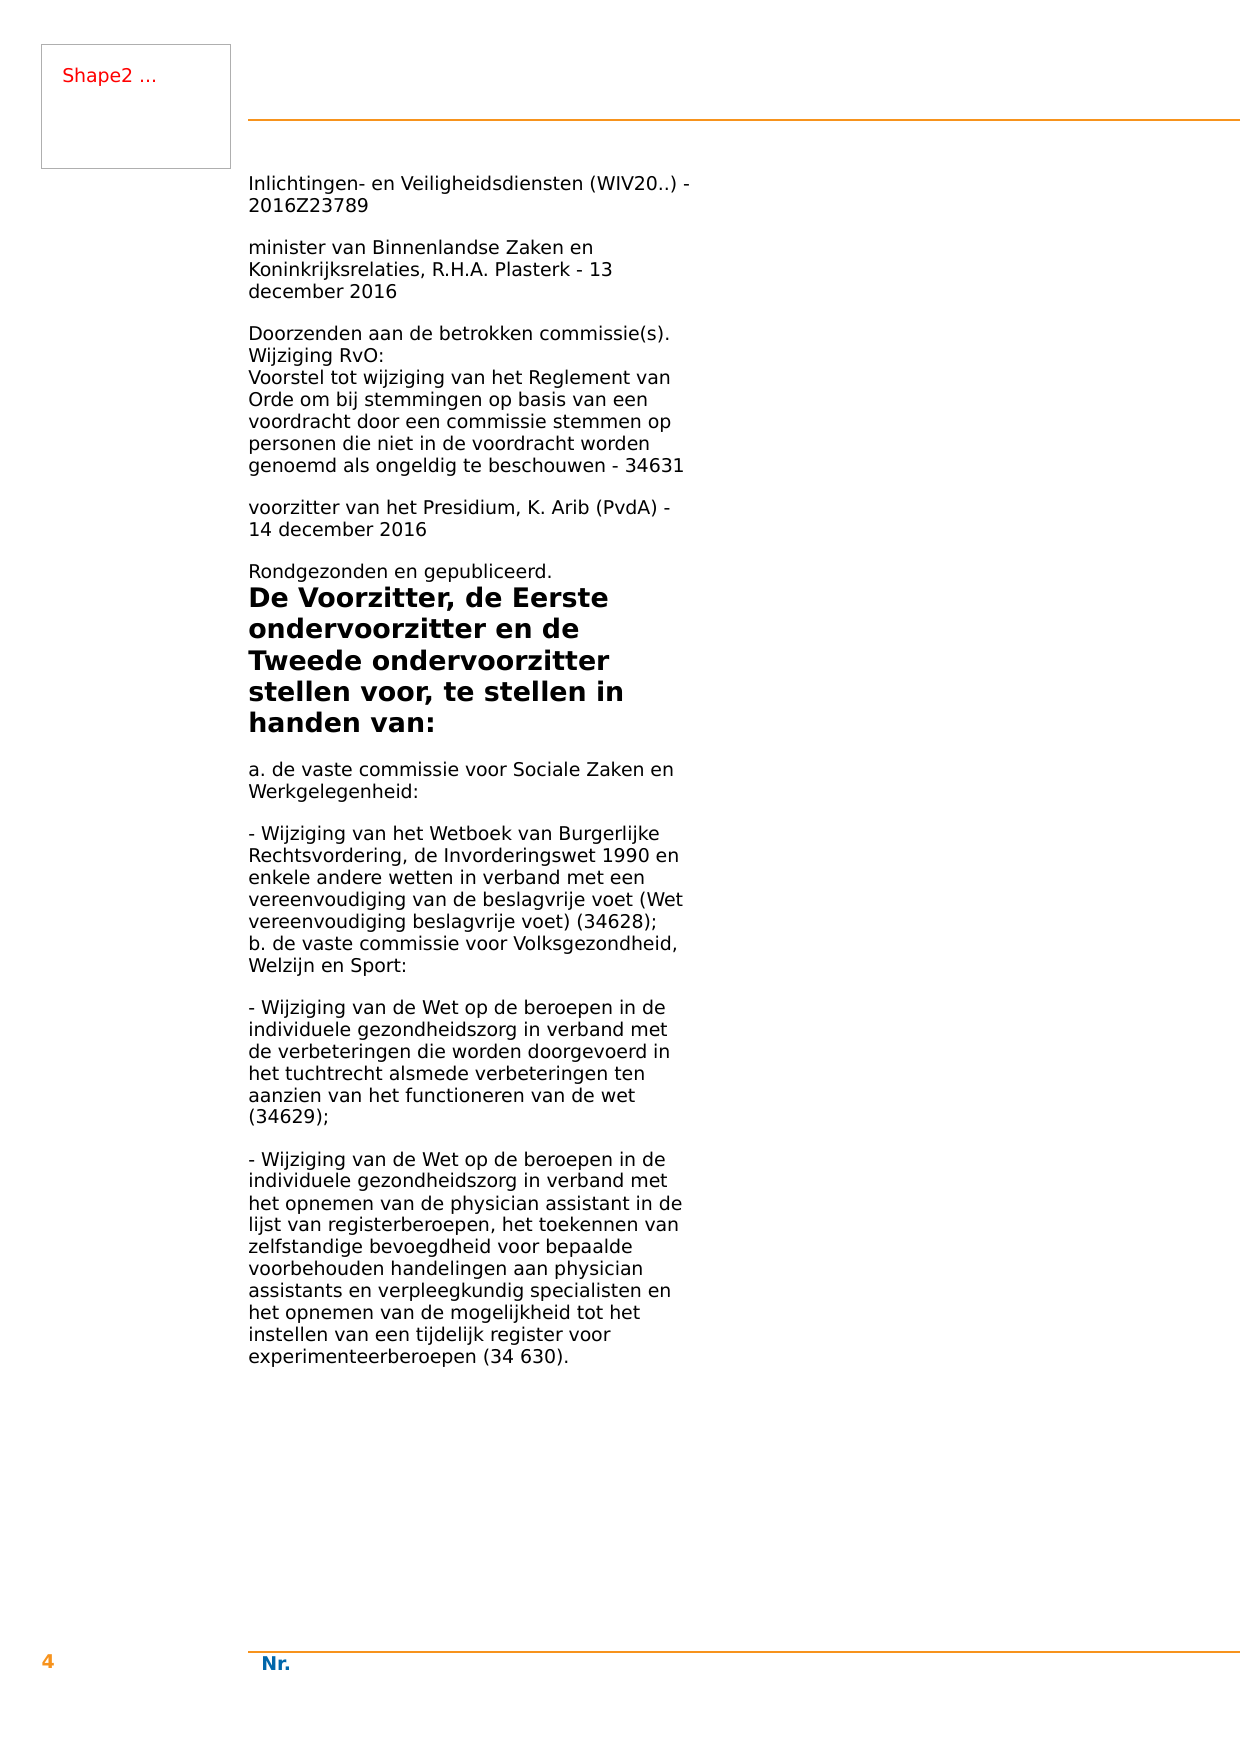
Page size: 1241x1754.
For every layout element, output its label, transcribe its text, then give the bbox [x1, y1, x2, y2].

text a. de vaste commissie voor Sociale Zaken en Werkgelegenheid: [248, 759, 691, 803]
text minister van Binnenlandse Zaken en Koninkrijksrelaties, R.H.A. Plasterk - 13 december 2016 [248, 237, 691, 303]
text Rondgezonden en gepubliceerd. [248, 561, 691, 582]
text Inlichtingen- en Veiligheidsdiensten (WIV20..) - 2016Z23789 [248, 173, 691, 217]
text Voorstel tot wijziging van het Reglement van Orde om bij stemmingen op basis van een voordracht door een commissie stemmen op personen die niet in de voordracht worden genoemd als ongeldig te beschouwen - 34631 [248, 367, 691, 477]
text - Wijziging van het Wetboek van Burgerlijke Rechtsvordering, de Invorderingswet 1990 en enkele andere wetten in verband met een vereenvoudiging van de beslagvrije voet (Wet vereenvoudiging beslagvrije voet) (34628); [248, 823, 691, 933]
text Doorzenden aan de betrokken commissie(s). [248, 323, 691, 345]
title De Voorzitter, de Eerste ondervoorzitter en de Tweede ondervoorzitter stellen voor, te stellen in handen van: [248, 582, 691, 739]
text - Wijziging van de Wet op de beroepen in de individuele gezondheidszorg in verband met de verbeteringen die worden doorgevoerd in het tuchtrecht alsmede verbeteringen ten aanzien van het functioneren van de wet (34629); [248, 997, 691, 1128]
text Wijziging RvO: [248, 345, 691, 367]
text b. de vaste commissie voor Volksgezondheid, Welzijn en Sport: [248, 933, 691, 977]
text voorzitter van het Presidium, K. Arib (PvdA) - 14 december 2016 [248, 497, 691, 541]
text - Wijziging van de Wet op de beroepen in de individuele gezondheidszorg in verband met het opnemen van de physician assistant in de lijst van registerberoepen, het toekennen van zelfstandige bevoegdheid voor bepaalde voorbehouden handelingen aan physician assistants en verpleegkundig specialisten en het opnemen van de mogelijkheid tot het instellen van een tijdelijk register voor experimenteerberoepen (34 630). [248, 1148, 691, 1368]
